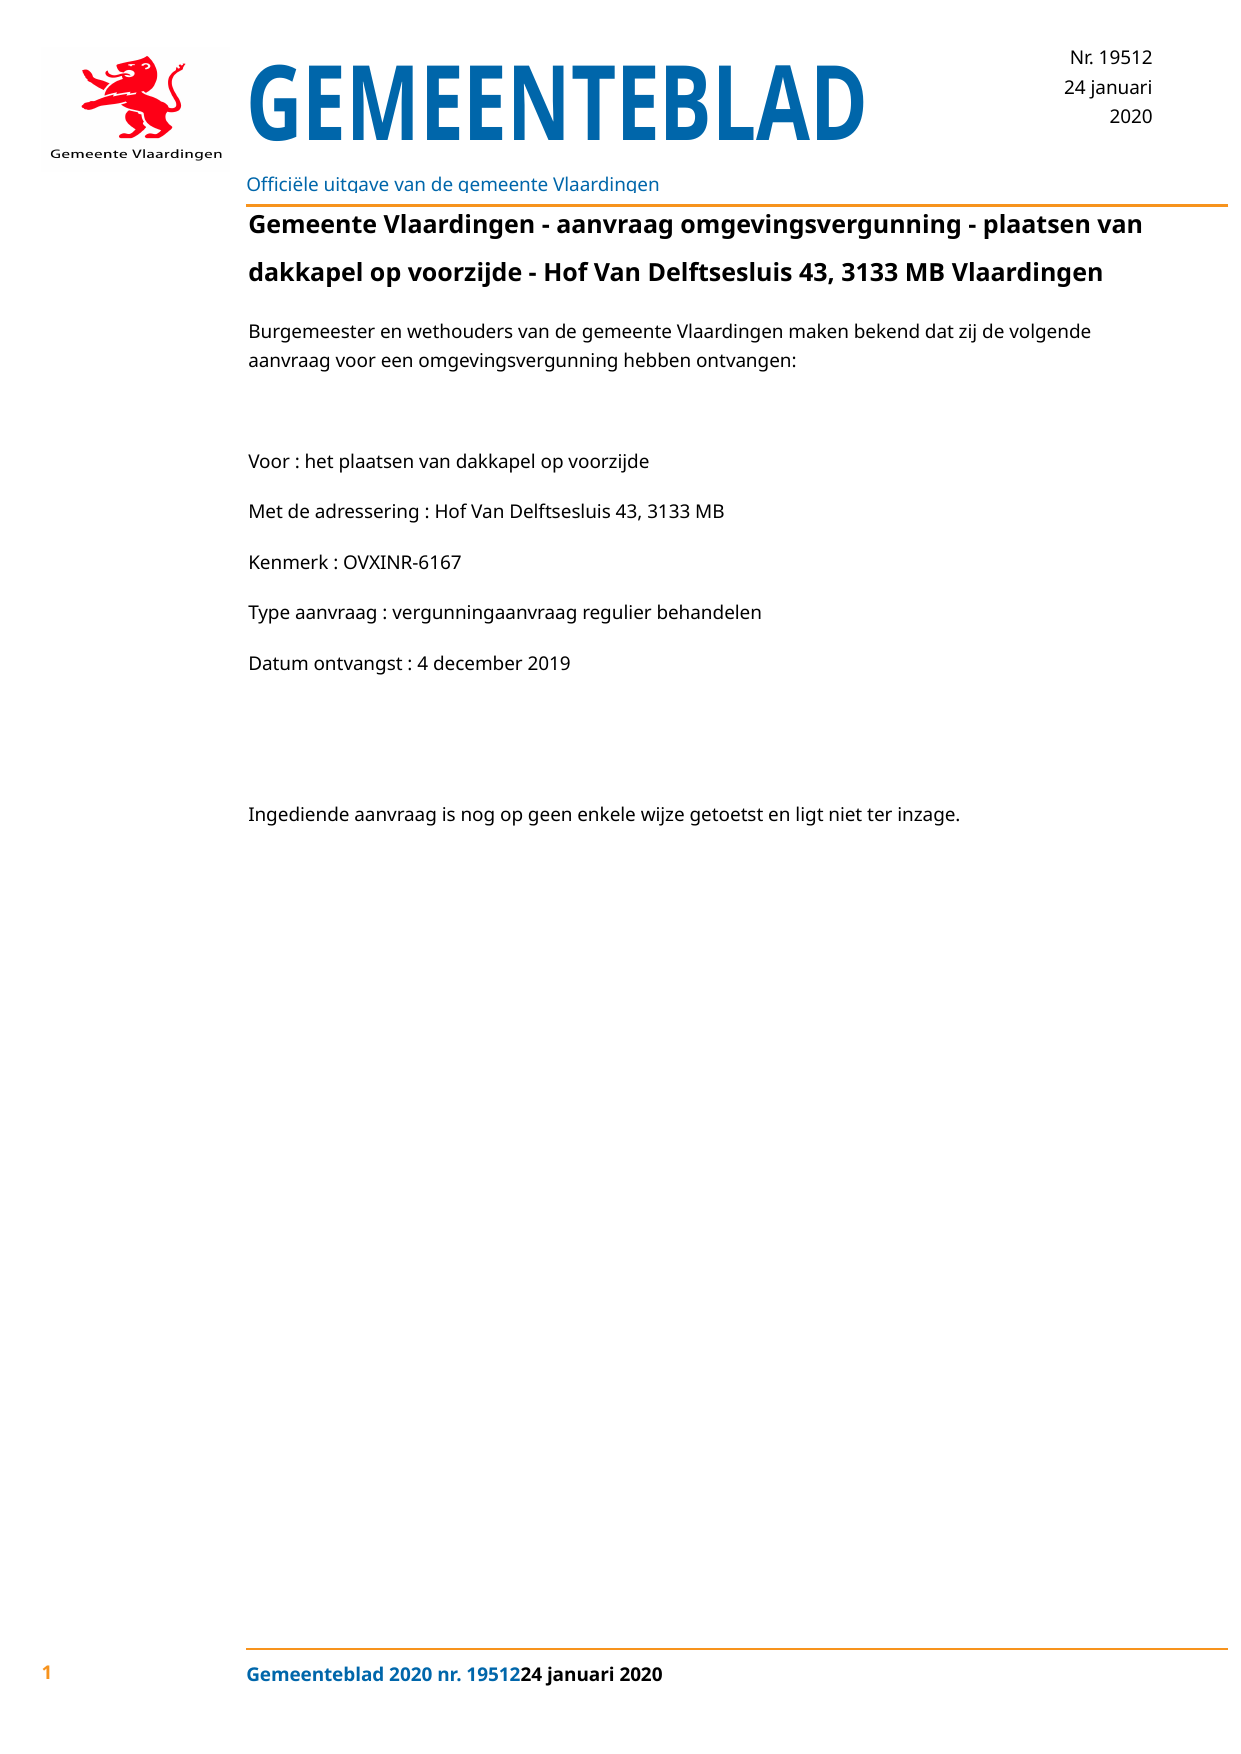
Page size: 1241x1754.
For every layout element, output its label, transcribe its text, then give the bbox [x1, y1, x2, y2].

text Gemeente Vlaardingen - aanvraag omgevingsvergunning - plaatsen van dakkapel op voorzijde - Hof Van Delftsesluis 43, 3133 MB Vlaardingen [248, 207, 1152, 288]
text Ingediende aanvraag is nog op geen enkele wijze getoetst en ligt niet ter inzage. [248, 801, 1152, 827]
text Datum ontvangst : 4 december 2019 [248, 650, 1152, 676]
text Kenmerk : OVXINR-6167 [248, 549, 1152, 575]
text Met de adressering : Hof Van Delftsesluis 43, 3133 MB [248, 499, 1152, 524]
text Burgemeester en wethouders van de gemeente Vlaardingen maken bekend dat zij de volgende aanvraag voor een omgevingsvergunning hebben ontvangen: [248, 318, 1152, 373]
text Voor : het plaatsen van dakkapel op voorzijde [248, 448, 1152, 474]
text Type aanvraag : vergunningaanvraag regulier behandelen [248, 599, 1152, 625]
picture [41, 47, 231, 172]
